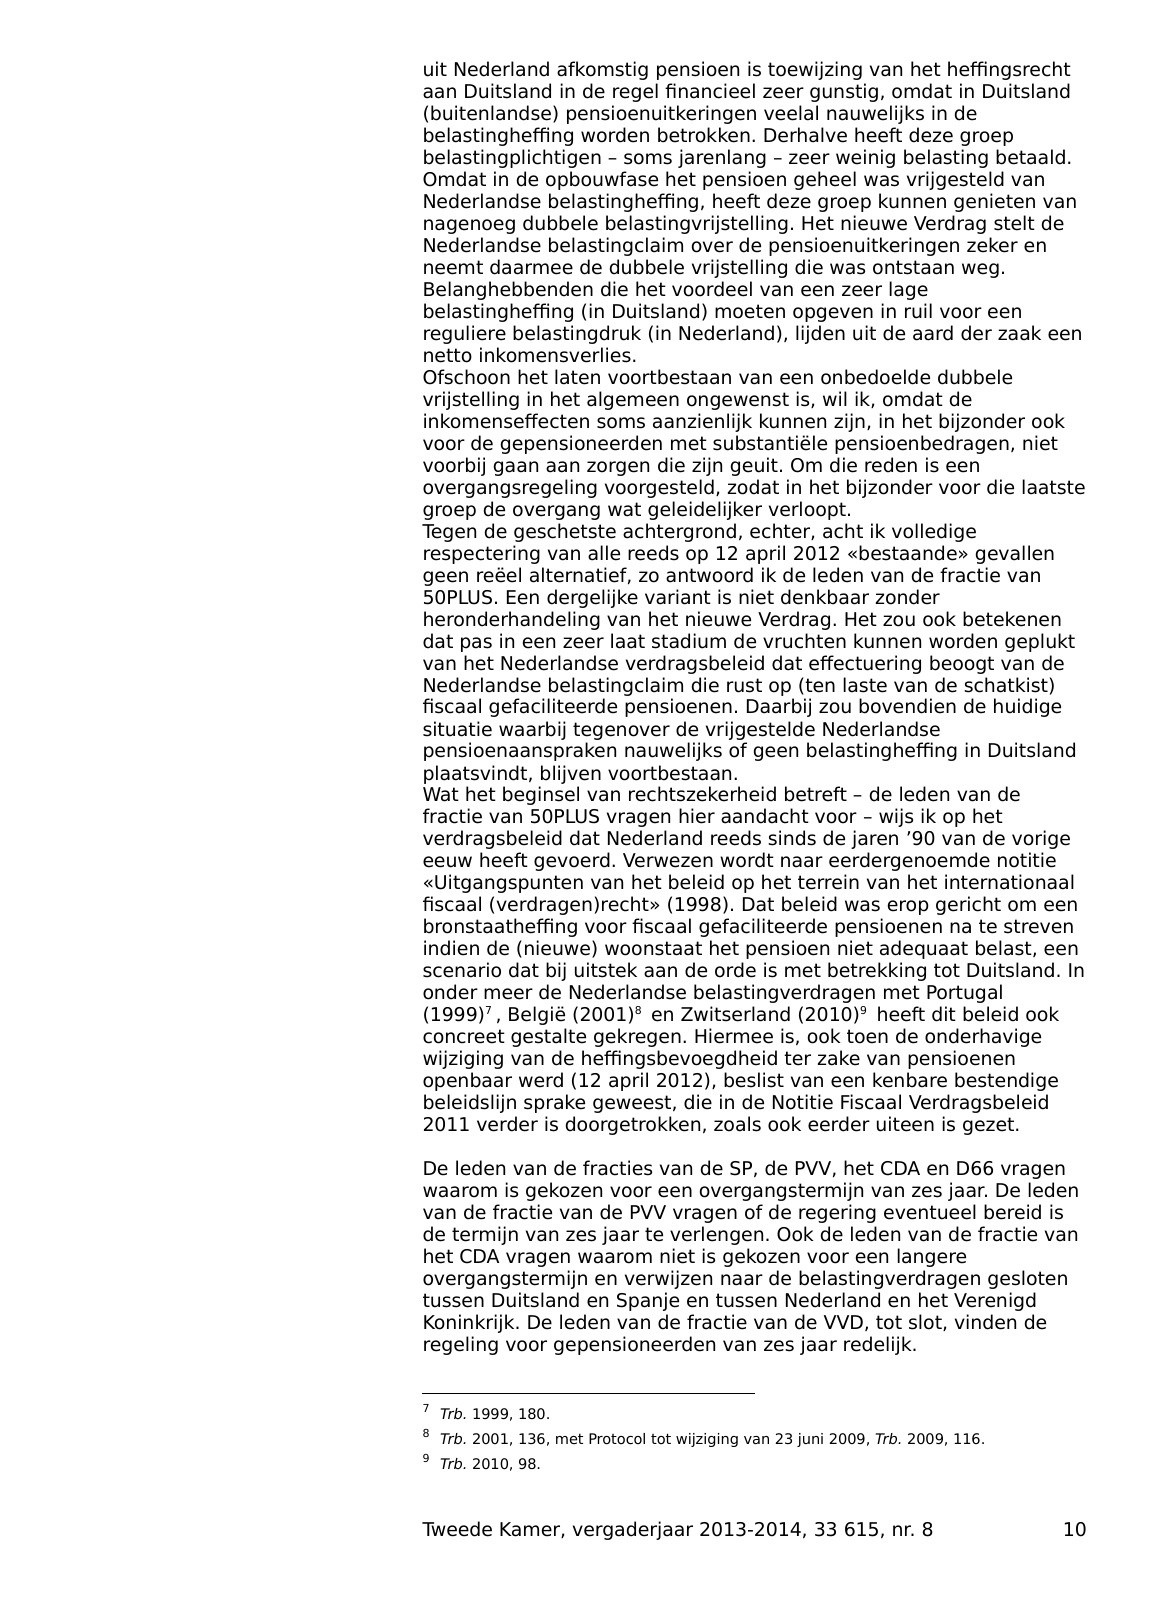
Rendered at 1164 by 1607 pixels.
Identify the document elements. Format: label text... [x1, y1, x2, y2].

text Wat het beginsel van rechtszekerheid betreft – de leden van de fractie van 50PLUS vragen hier aandacht voor – wijs ik op het verdragsbeleid dat Nederland reeds sinds de jaren ’90 van de vorige eeuw heeft gevoerd. Verwezen wordt naar eerdergenoemde notitie «Uitgangspunten van het beleid op het terrein van het internationaal fiscaal (verdragen)recht» (1998). Dat beleid was erop gericht om een bronstaatheffing voor fiscaal gefaciliteerde pensioenen na te streven indien de (nieuwe) woonstaat het pensioen niet adequaat belast, een scenario dat bij uitstek aan de orde is met betrekking tot Duitsland. In onder meer de Nederlandse belastingverdragen met Portugal (1999), België (2001) en Zwitserland (2010) heeft dit beleid ook concreet gestalte gekregen. Hiermee is, ook toen de onderhavige wijziging van de heffingsbevoegdheid ter zake van pensioenen openbaar werd (12 april 2012), beslist van een kenbare bestendige beleidslijn sprake geweest, die in de Notitie Fiscaal Verdragsbeleid 2011 verder is doorgetrokken, zoals ook eerder uiteen is gezet. [422, 784, 1087, 1136]
text Trb. 2010, 98. [422, 1452, 1087, 1474]
text Ofschoon het laten voortbestaan van een onbedoelde dubbele vrijstelling in het algemeen ongewenst is, wil ik, omdat de inkomenseffecten soms aanzienlijk kunnen zijn, in het bijzonder ook voor de gepensioneerden met substantiële pensioenbedragen, niet voorbij gaan aan zorgen die zijn geuit. Om die reden is een overgangsregeling voorgesteld, zodat in het bijzonder voor die laatste groep de overgang wat geleidelijker verloopt. [422, 367, 1087, 521]
text De leden van de fracties van de SP, de PVV, het CDA en D66 vragen waarom is gekozen voor een overgangstermijn van zes jaar. De leden van de fractie van de PVV vragen of de regering eventueel bereid is de termijn van zes jaar te verlengen. Ook de leden van de fractie van het CDA vragen waarom niet is gekozen voor een langere overgangstermijn en verwijzen naar de belastingverdragen gesloten tussen Duitsland en Spanje en tussen Nederland en het Verenigd Koninkrijk. De leden van de fractie van de VVD, tot slot, vinden de regeling voor gepensioneerden van zes jaar redelijk. [422, 1158, 1087, 1356]
text Trb. 1999, 180. [422, 1402, 1087, 1424]
text Trb. 2001, 136, met Protocol tot wijziging van 23 juni 2009, Trb. 2009, 116. [422, 1427, 1087, 1449]
text uit Nederland afkomstig pensioen is toewijzing van het heffingsrecht aan Duitsland in de regel financieel zeer gunstig, omdat in Duitsland (buitenlandse) pensioenuitkeringen veelal nauwelijks in de belastingheffing worden betrokken. Derhalve heeft deze groep belastingplichtigen – soms jarenlang – zeer weinig belasting betaald. Omdat in de opbouwfase het pensioen geheel was vrijgesteld van Nederlandse belastingheffing, heeft deze groep kunnen genieten van nagenoeg dubbele belastingvrijstelling. Het nieuwe Verdrag stelt de Nederlandse belastingclaim over de pensioenuitkeringen zeker en neemt daarmee de dubbele vrijstelling die was ontstaan weg. Belanghebbenden die het voordeel van een zeer lage belastingheffing (in Duitsland) moeten opgeven in ruil voor een reguliere belastingdruk (in Nederland), lijden uit de aard der zaak een netto inkomensverlies. [422, 59, 1087, 367]
text Tegen de geschetste achtergrond, echter, acht ik volledige respectering van alle reeds op 12 april 2012 «bestaande» gevallen geen reëel alternatief, zo antwoord ik de leden van de fractie van 50PLUS. Een dergelijke variant is niet denkbaar zonder heronderhandeling van het nieuwe Verdrag. Het zou ook betekenen dat pas in een zeer laat stadium de vruchten kunnen worden geplukt van het Nederlandse verdragsbeleid dat effectuering beoogt van de Nederlandse belastingclaim die rust op (ten laste van de schatkist) fiscaal gefaciliteerde pensioenen. Daarbij zou bovendien de huidige situatie waarbij tegenover de vrijgestelde Nederlandse pensioenaanspraken nauwelijks of geen belastingheffing in Duitsland plaatsvindt, blijven voortbestaan. [422, 521, 1087, 784]
